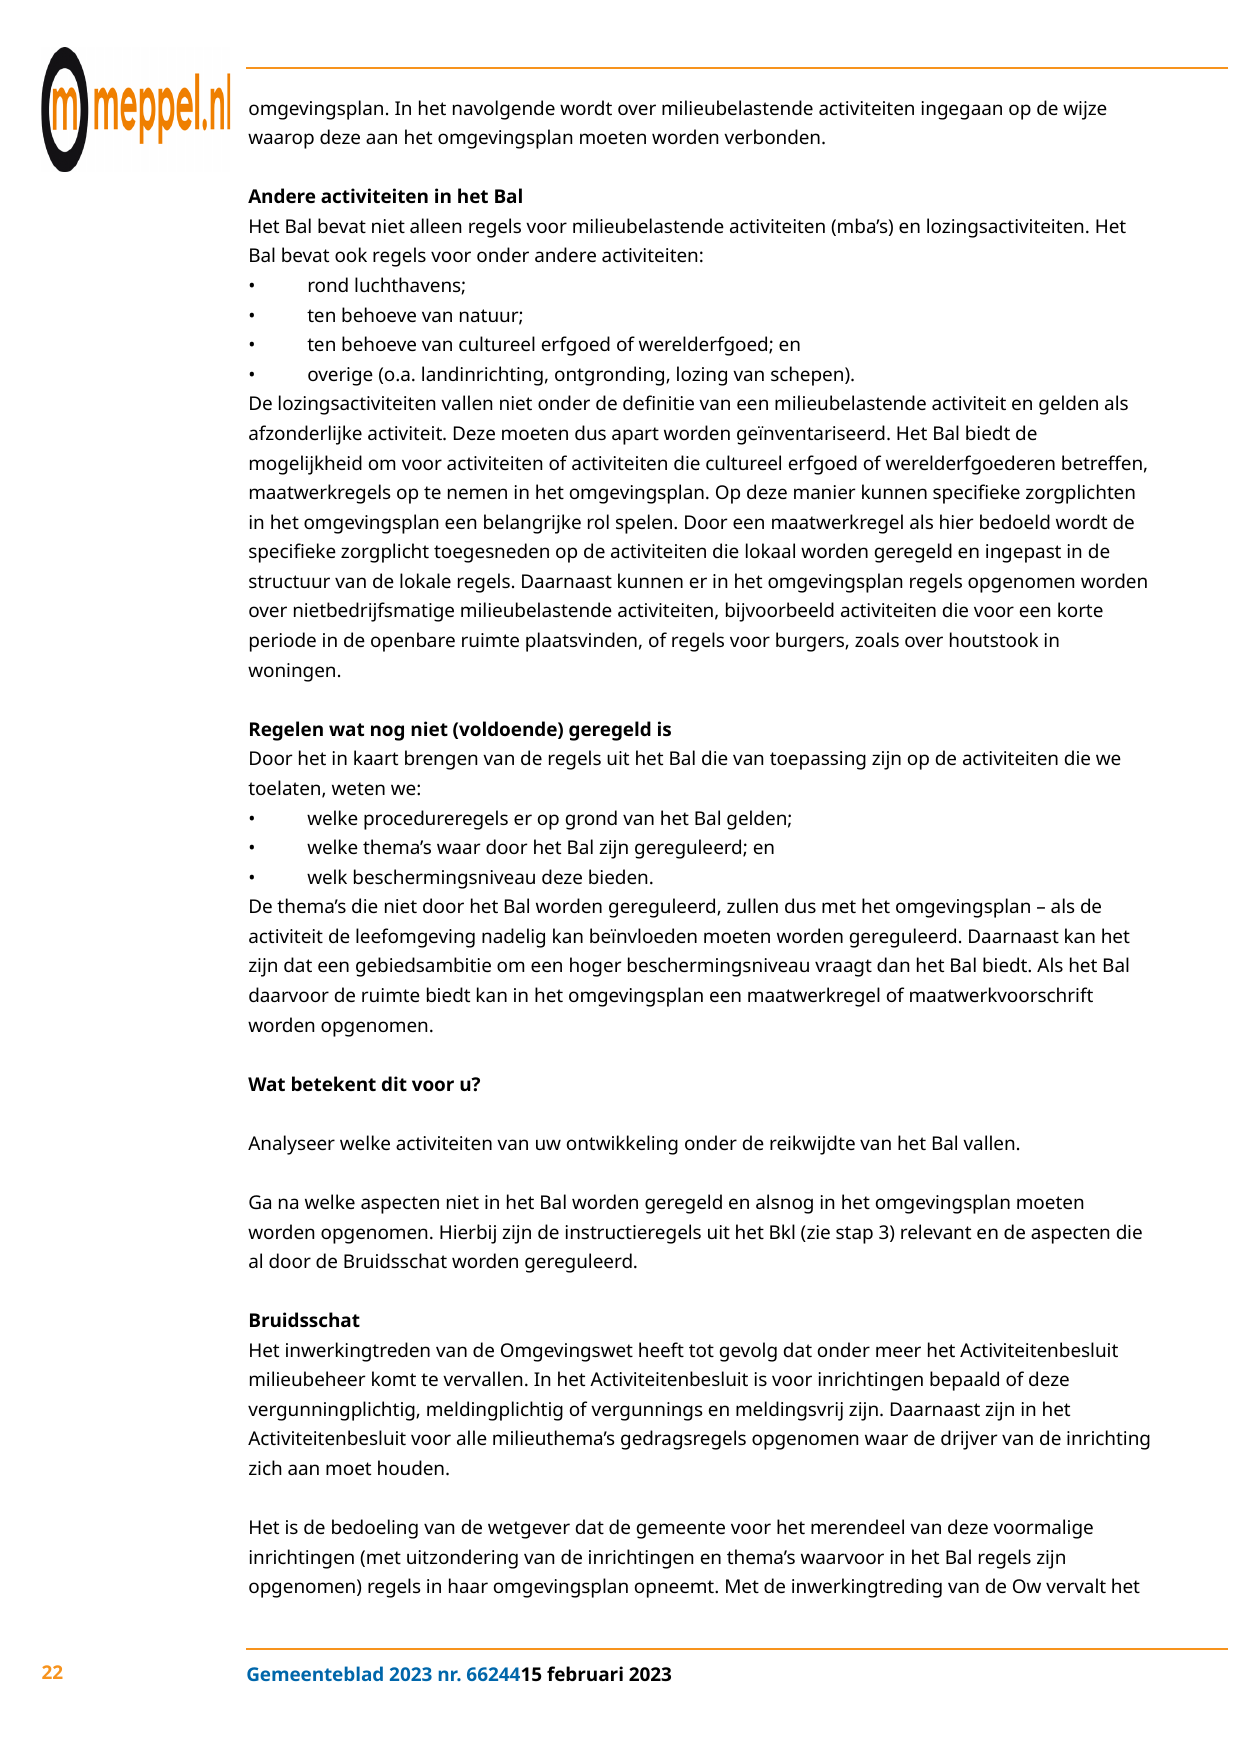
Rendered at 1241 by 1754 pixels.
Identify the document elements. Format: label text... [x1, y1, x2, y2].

list welke procedureregels er op grond van het Bal gelden; [248, 805, 1152, 831]
text Het inwerkingtreden van de Omgevingswet heeft tot gevolg dat onder meer het Activiteitenbesluit milieubeheer komt te vervallen. In het Activiteitenbesluit is voor inrichtingen bepaald of deze vergunningplichtig, meldingplichtig of vergunnings en meldingsvrij zijn. Daarnaast zijn in het Activiteitenbesluit voor alle milieuthema’s gedragsregels opgenomen waar de drijver van de inrichting zich aan moet houden. [248, 1337, 1152, 1481]
text Door het in kaart brengen van de regels uit het Bal die van toepassing zijn op de activiteiten die we toelaten, weten we: [248, 746, 1152, 801]
text Bruidsschat [248, 1307, 1152, 1333]
text Het is de bedoeling van de wetgever dat de gemeente voor het merendeel van deze voormalige inrichtingen (met uitzondering van de inrichtingen en thema’s waarvoor in het Bal regels zijn opgenomen) regels in haar omgevingsplan opneemt. Met de inwerkingtreding van de Ow vervalt het [248, 1514, 1152, 1599]
list ten behoeve van natuur; [248, 302, 1152, 328]
list welk beschermingsniveau deze bieden. [248, 864, 1152, 890]
text Regelen wat nog niet (voldoende) geregeld is [248, 716, 1152, 742]
table_header Wat betekent dit voor u? Analyseer welke activiteiten van uw ontwikkeling onder de reikwijdte van het Bal vallen. Ga na welke aspecten niet in het Bal worden geregeld en alsnog in het omgevingsplan moeten worden opgenomen. Hierbij zijn de instructieregels uit het Bkl (zie stap 3) relevant en de aspecten die al door de Bruidsschat worden gereguleerd. [248, 1071, 1152, 1274]
text Het Bal bevat niet alleen regels voor milieubelastende activiteiten (mba’s) en lozingsactiviteiten. Het Bal bevat ook regels voor onder andere activiteiten: [248, 213, 1152, 268]
list rond luchthavens; [248, 272, 1152, 298]
list overige (o.a. landinrichting, ontgronding, lozing van schepen). [248, 361, 1152, 387]
list welke thema’s waar door het Bal zijn gereguleerd; en [248, 834, 1152, 860]
picture [41, 47, 231, 172]
text De lozingsactiviteiten vallen niet onder de definitie van een milieubelastende activiteit en gelden als afzonderlijke activiteit. Deze moeten dus apart worden geïnventariseerd. Het Bal biedt de mogelijkheid om voor activiteiten of activiteiten die cultureel erfgoed of werelderfgoederen betreffen, maatwerkregels op te nemen in het omgevingsplan. Op deze manier kunnen specifieke zorgplichten in het omgevingsplan een belangrijke rol spelen. Door een maatwerkregel als hier bedoeld wordt de specifieke zorgplicht toegesneden op de activiteiten die lokaal worden geregeld en ingepast in de structuur van de lokale regels. Daarnaast kunnen er in het omgevingsplan regels opgenomen worden over nietbedrijfsmatige milieubelastende activiteiten, bijvoorbeeld activiteiten die voor een korte periode in de openbare ruimte plaatsvinden, of regels voor burgers, zoals over houtstook in woningen. [248, 391, 1152, 683]
list ten behoeve van cultureel erfgoed of werelderfgoed; en [248, 331, 1152, 357]
text omgevingsplan. In het navolgende wordt over milieubelastende activiteiten ingegaan op de wijze waarop deze aan het omgevingsplan moeten worden verbonden. [248, 95, 1152, 150]
text De thema’s die niet door het Bal worden gereguleerd, zullen dus met het omgevingsplan – als de activiteit de leefomgeving nadelig kan beïnvloeden moeten worden gereguleerd. Daarnaast kan het zijn dat een gebiedsambitie om een hoger beschermingsniveau vraagt dan het Bal biedt. Als het Bal daarvoor de ruimte biedt kan in het omgevingsplan een maatwerkregel of maatwerkvoorschrift worden opgenomen. [248, 893, 1152, 1038]
text Andere activiteiten in het Bal [248, 183, 1152, 209]
